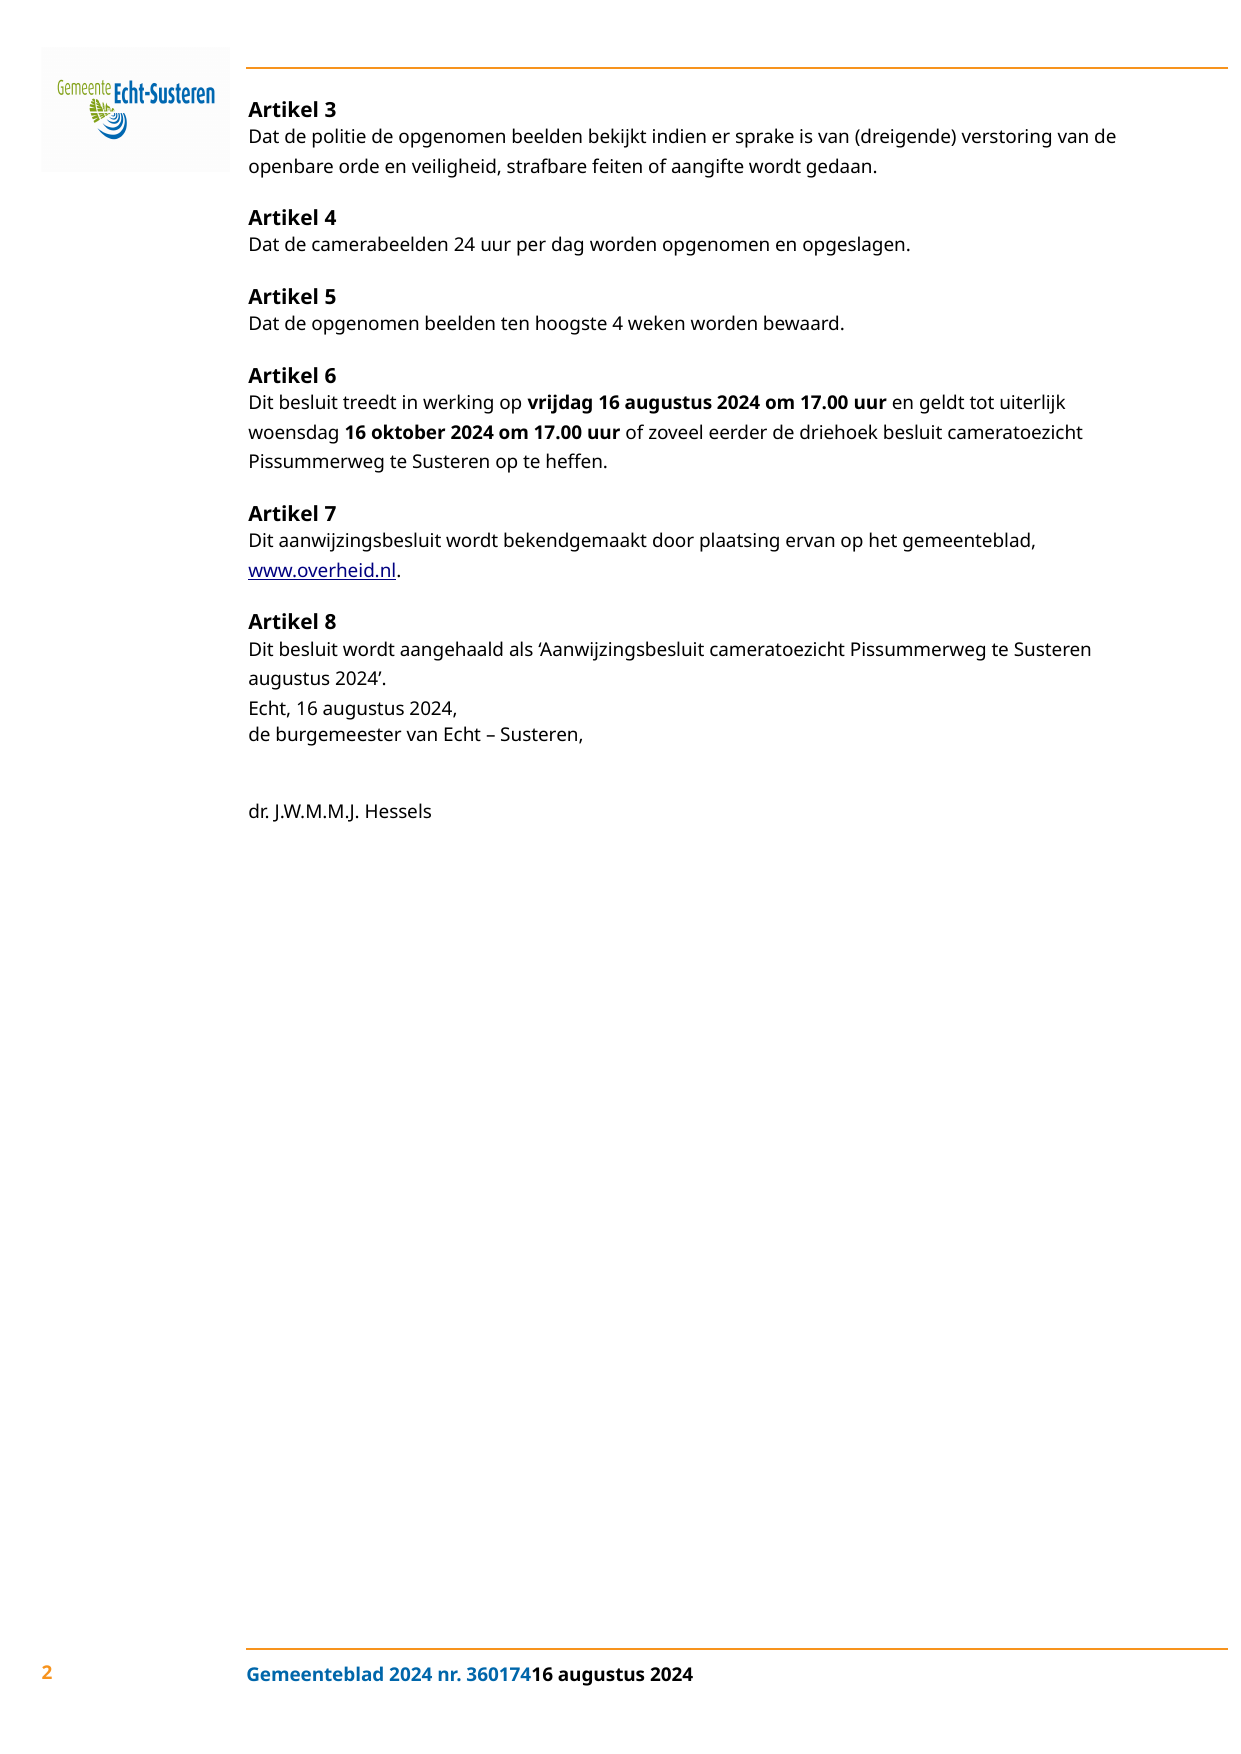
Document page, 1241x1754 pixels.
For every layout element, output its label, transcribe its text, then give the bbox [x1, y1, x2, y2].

text Dat de camerabeelden 24 uur per dag worden opgenomen en opgeslagen. [248, 232, 1152, 257]
text Dit besluit treedt in werking op vrijdag 16 augustus 2024 om 17.00 uur en geldt tot uiterlijk woensdag 16 oktober 2024 om 17.00 uur of zoveel eerder de driehoek besluit cameratoezicht Pissummerweg te Susteren op te heffen. [248, 389, 1152, 474]
text Dit besluit wordt aangehaald als ‘Aanwijzingsbesluit cameratoezicht Pissummerweg te Susteren augustus 2024’. [248, 636, 1152, 691]
text Artikel 8 [248, 607, 1152, 636]
text Artikel 7 [248, 499, 1152, 527]
text Dat de politie de opgenomen beelden bekijkt indien er sprake is van (dreigende) verstoring van de openbare orde en veiligheid, strafbare feiten of aangifte wordt gedaan. [248, 123, 1152, 178]
text de burgemeester van Echt – Susteren, [248, 721, 1152, 746]
text Artikel 4 [248, 203, 1152, 232]
text Dit aanwijzingsbesluit wordt bekendgemaakt door plaatsing ervan op het gemeenteblad, www.overheid.nl. [248, 527, 1152, 583]
text dr. J.W.M.M.J. Hessels [248, 798, 1152, 824]
text Artikel 3 [248, 95, 1152, 123]
picture [41, 47, 231, 172]
text Dat de opgenomen beelden ten hoogste 4 weken worden bewaard. [248, 311, 1152, 336]
text Echt, 16 augustus 2024, [248, 695, 1152, 721]
text Artikel 6 [248, 361, 1152, 389]
text Artikel 5 [248, 282, 1152, 311]
